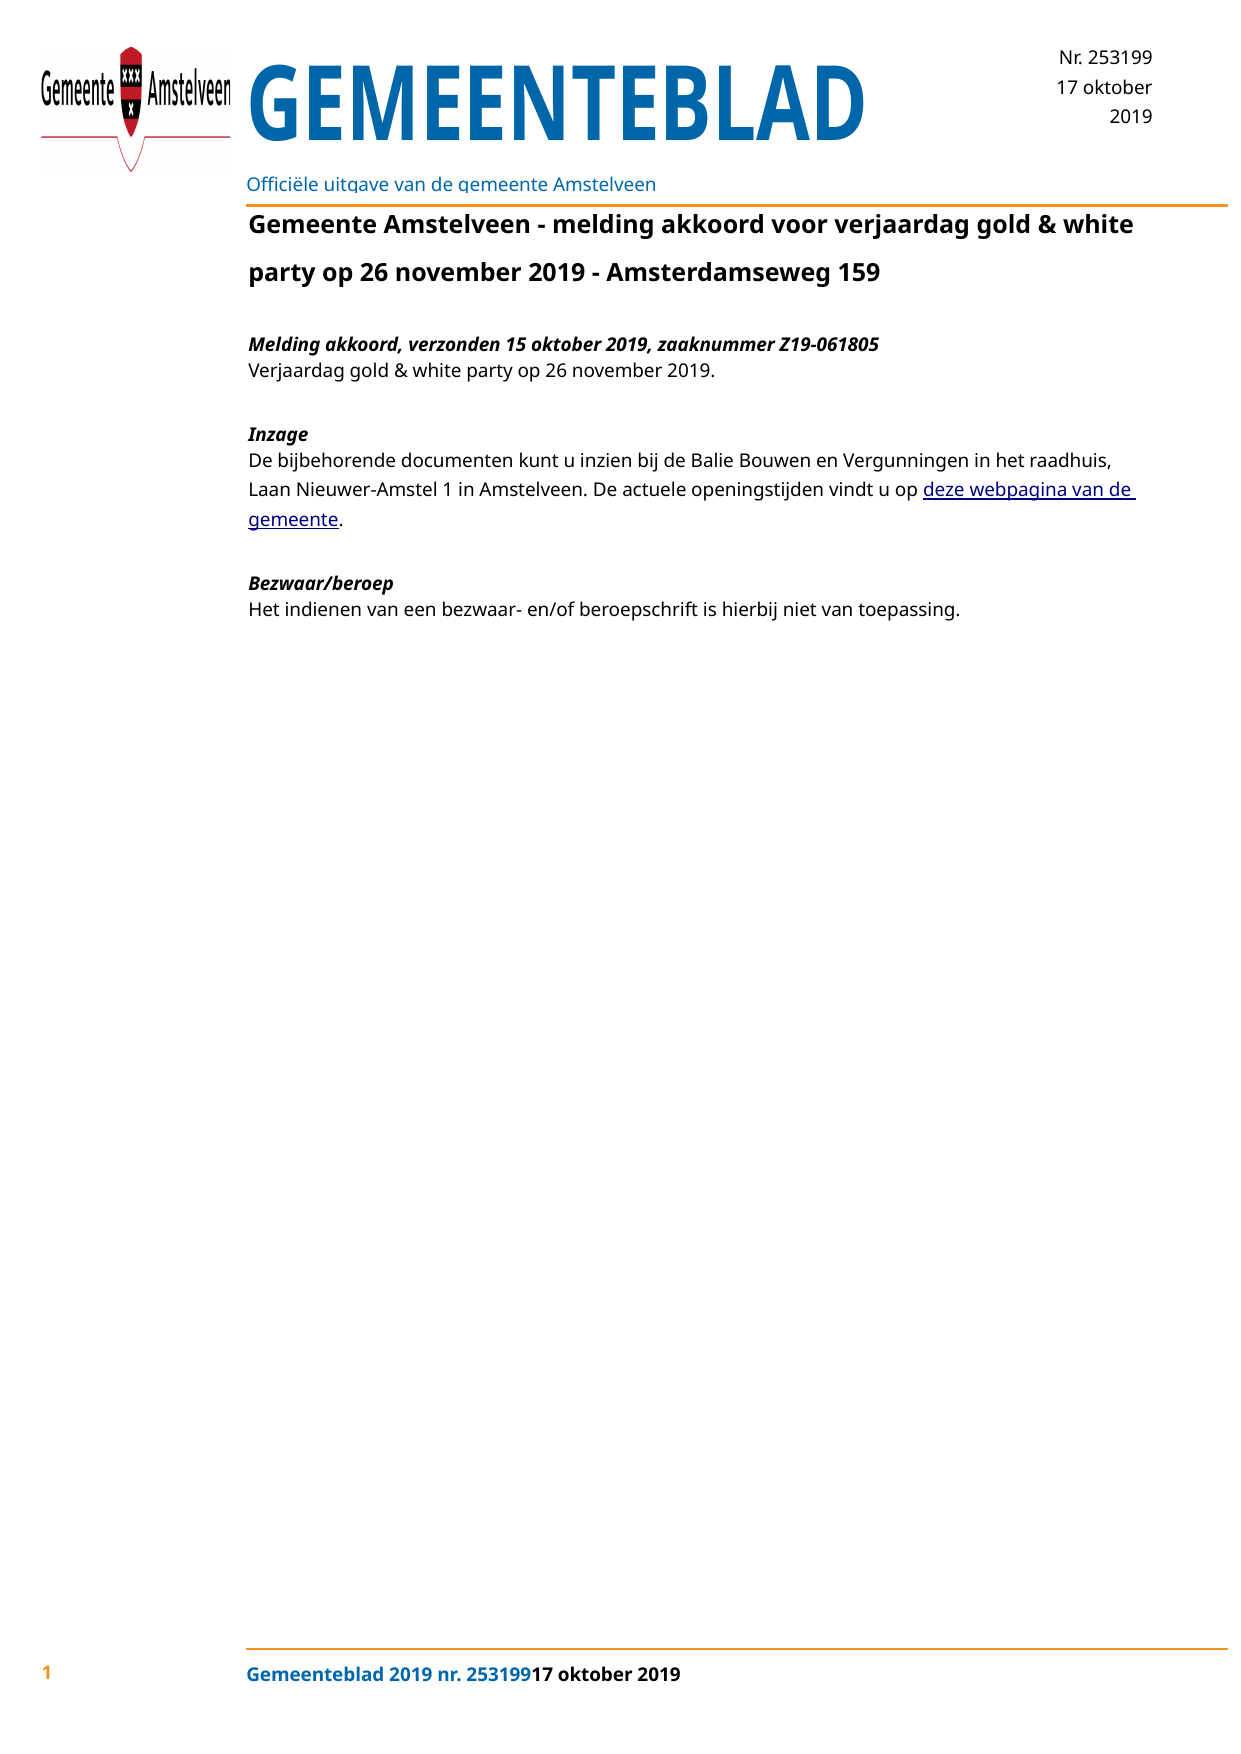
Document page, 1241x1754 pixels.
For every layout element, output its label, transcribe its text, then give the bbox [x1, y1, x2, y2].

text Inzage [248, 421, 1152, 447]
text Bezwaar/beroep [248, 570, 1152, 596]
text Verjaardag gold & white party op 26 november 2019. [248, 357, 1152, 383]
picture [41, 47, 231, 172]
text De bijbehorende documenten kunt u inzien bij de Balie Bouwen en Vergunningen in het raadhuis, Laan Nieuwer-Amstel 1 in Amstelveen. De actuele openingstijden vindt u op deze webpagina van de gemeente. [248, 447, 1152, 532]
text Gemeente Amstelveen - melding akkoord voor verjaardag gold & white party op 26 november 2019 - Amsterdamseweg 159 [248, 207, 1152, 288]
text Melding akkoord, verzonden 15 oktober 2019, zaaknummer Z19-061805 [248, 331, 1152, 357]
text Het indienen van een bezwaar- en/of beroepschrift is hierbij niet van toepassing. [248, 596, 1152, 621]
